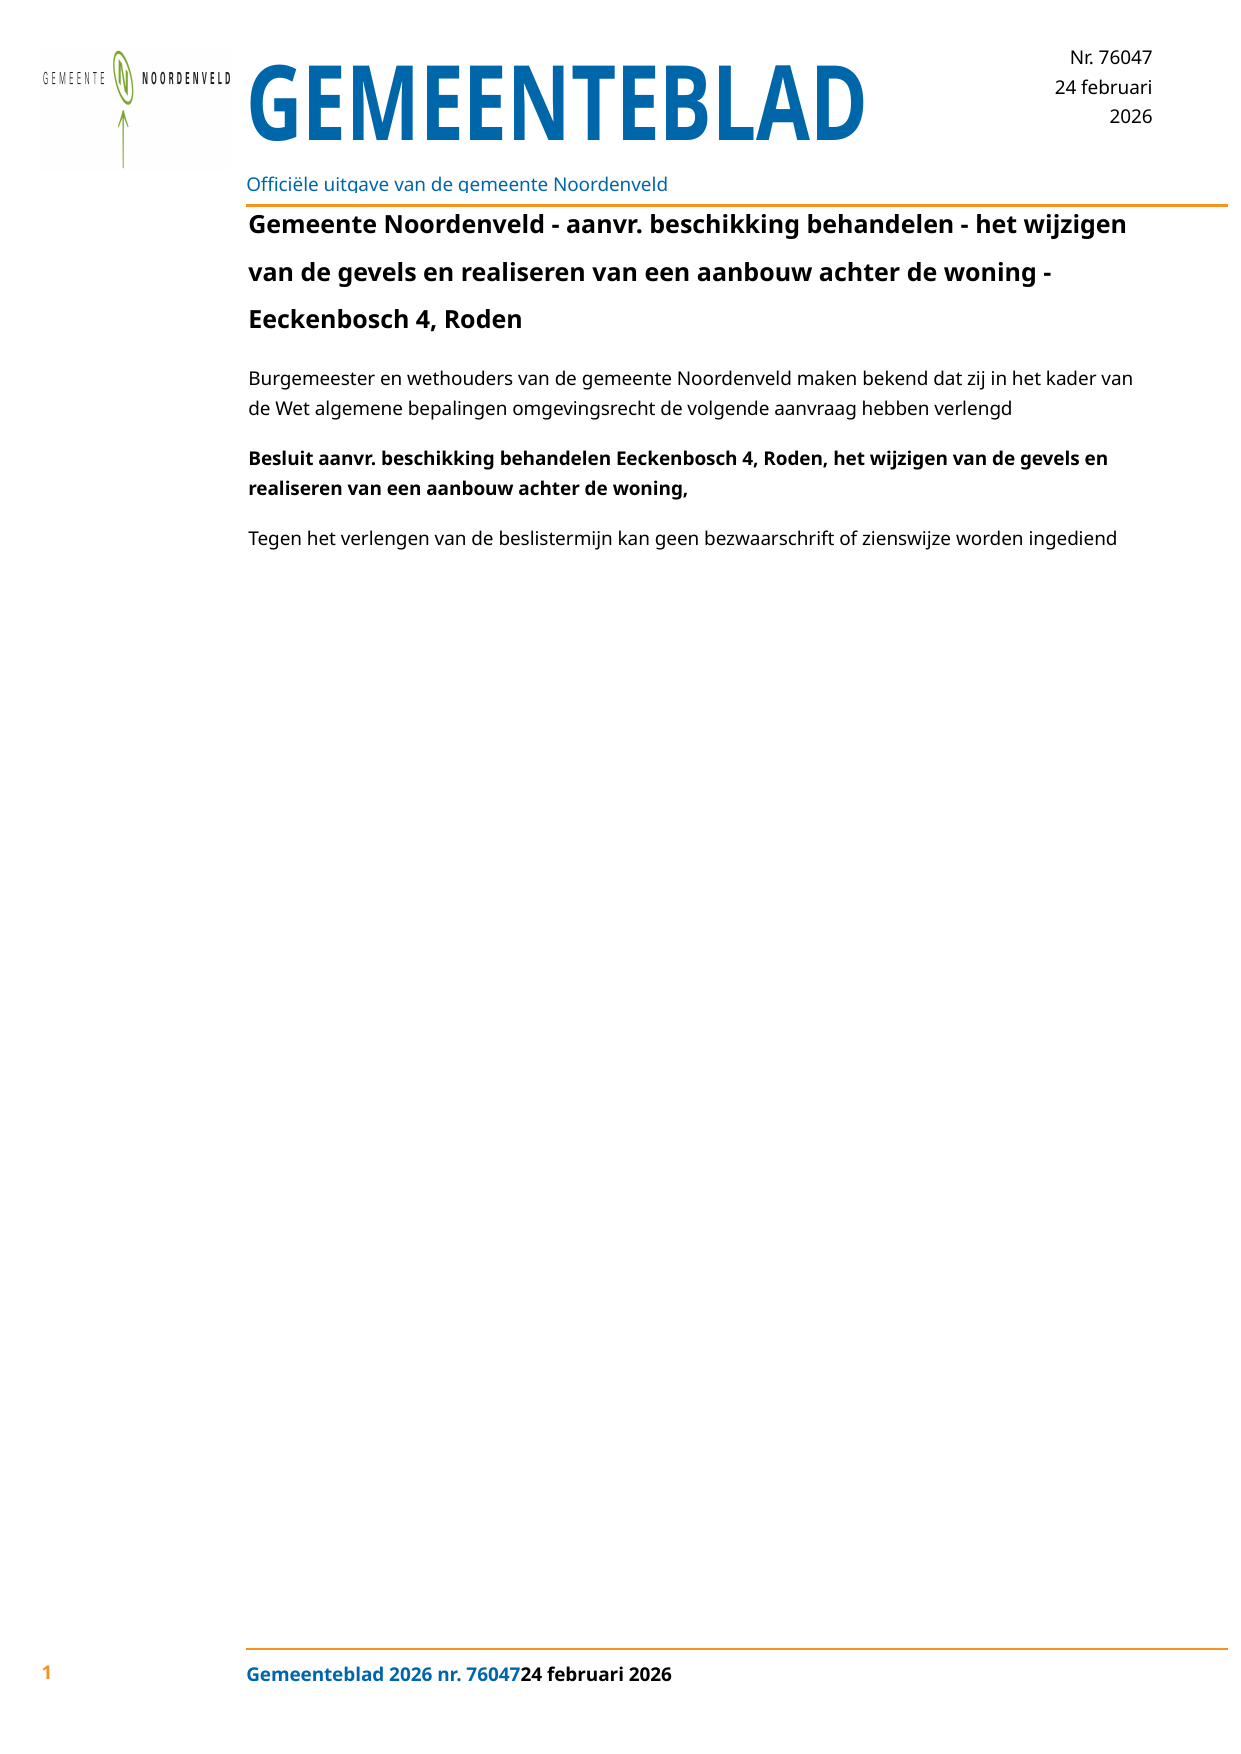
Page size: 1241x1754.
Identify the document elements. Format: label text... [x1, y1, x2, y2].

text Besluit aanvr. beschikking behandelen Eeckenbosch 4, Roden, het wijzigen van de gevels en realiseren van een aanbouw achter de woning, [248, 446, 1152, 501]
text Burgemeester en wethouders van de gemeente Noordenveld maken bekend dat zij in het kader van de Wet algemene bepalingen omgevingsrecht de volgende aanvraag hebben verlengd [248, 366, 1152, 421]
picture [41, 47, 231, 172]
text Tegen het verlengen van de beslistermijn kan geen bezwaarschrift of zienswijze worden ingediend [248, 526, 1152, 551]
text Gemeente Noordenveld - aanvr. beschikking behandelen - het wijzigen van de gevels en realiseren van een aanbouw achter de woning - Eeckenbosch 4, Roden [248, 207, 1152, 336]
